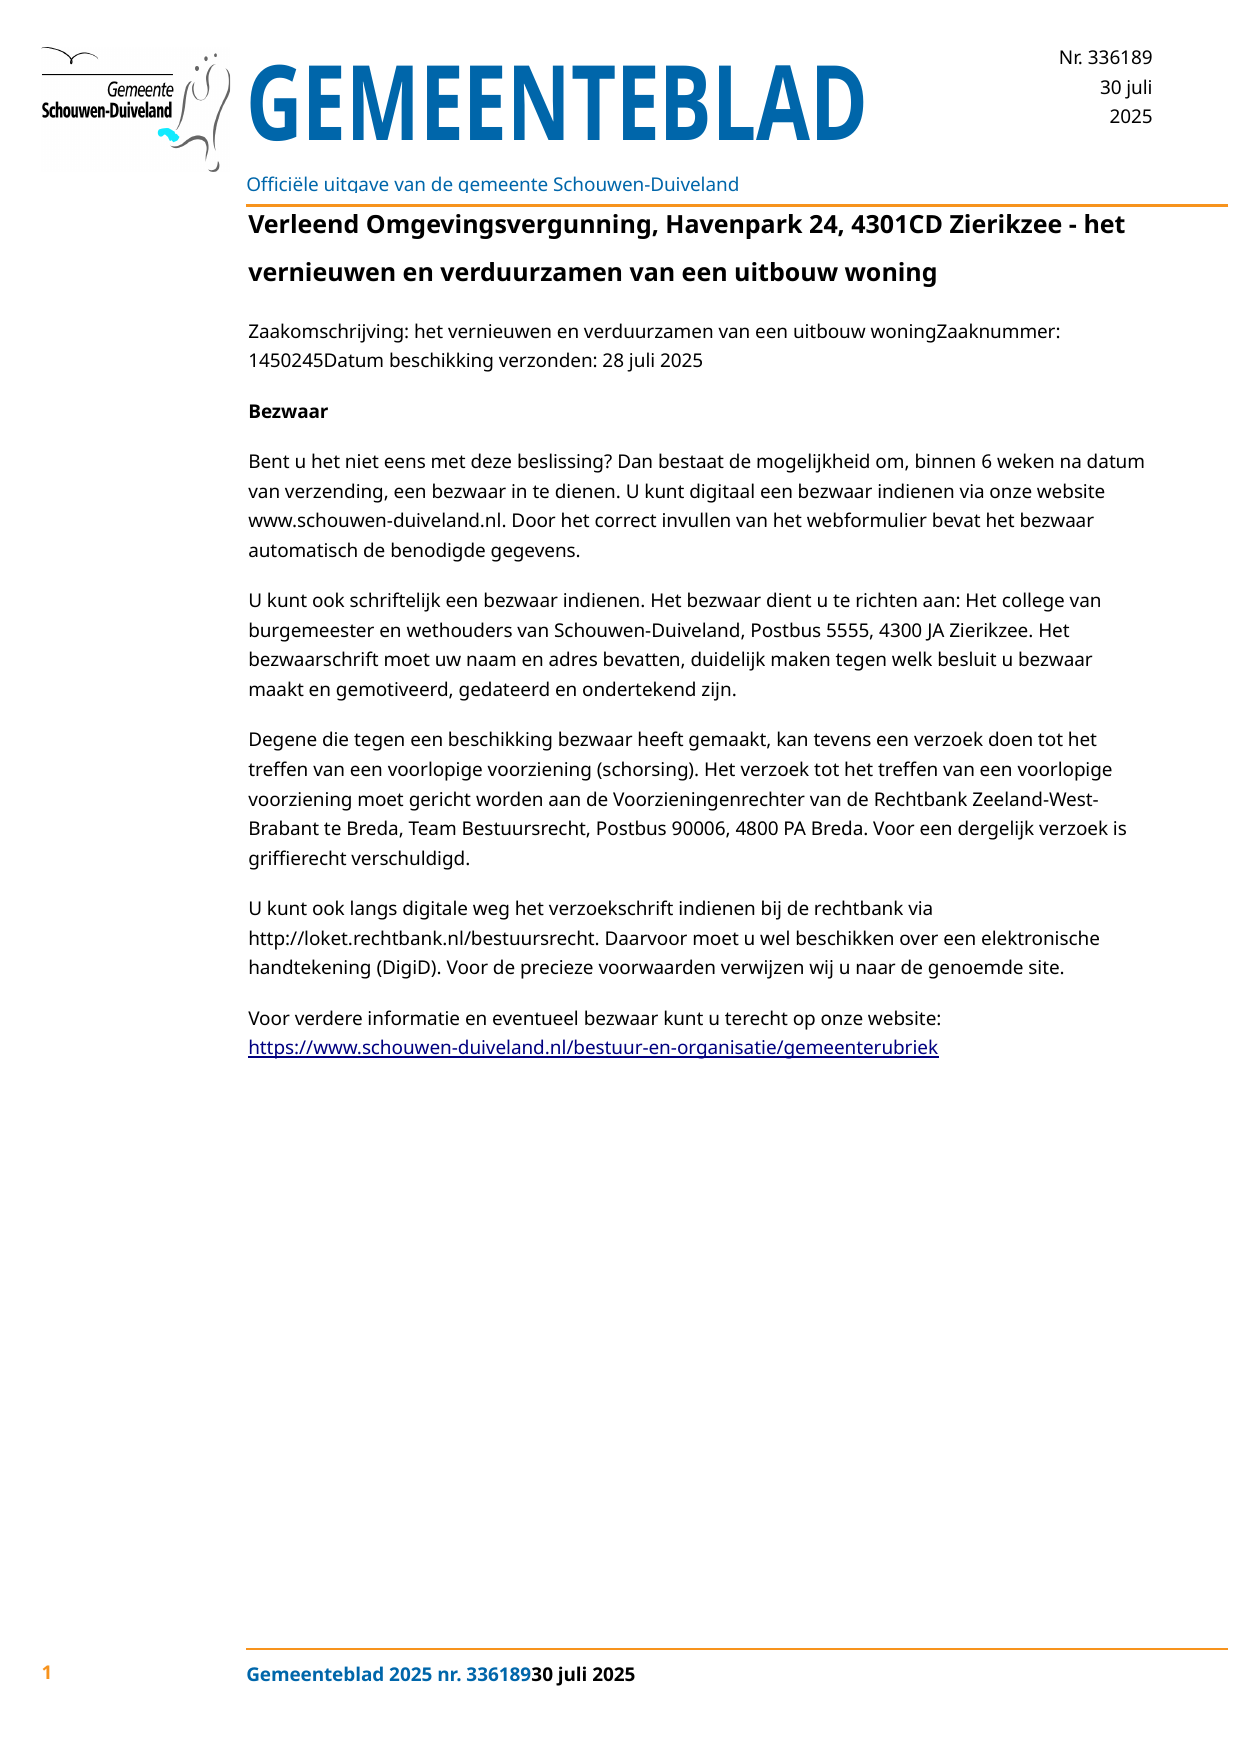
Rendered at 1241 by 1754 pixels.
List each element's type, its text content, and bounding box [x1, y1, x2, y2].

text Degene die tegen een beschikking bezwaar heeft gemaakt, kan tevens een verzoek doen tot het treffen van een voorlopige voorziening (schorsing). Het verzoek tot het treffen van een voorlopige voorziening moet gericht worden aan de Voorzieningenrechter van de Rechtbank Zeeland-West-Brabant te Breda, Team Bestuursrecht, Postbus 90006, 4800 PA Breda. Voor een dergelijk verzoek is griffierecht verschuldigd. [248, 727, 1152, 871]
picture [41, 47, 231, 172]
text Voor verdere informatie en eventueel bezwaar kunt u terecht op onze website: https://www.schouwen-duiveland.nl/bestuur-en-organisatie/gemeenterubriek [248, 1005, 1152, 1060]
text Zaakomschrijving: het vernieuwen en verduurzamen van een uitbouw woningZaaknummer: 1450245Datum beschikking verzonden: 28 juli 2025 [248, 318, 1152, 373]
text Verleend Omgevingsvergunning, Havenpark 24, 4301CD Zierikzee - het vernieuwen en verduurzamen van een uitbouw woning [248, 207, 1152, 288]
text U kunt ook langs digitale weg het verzoekschrift indienen bij de rechtbank via http://loket.rechtbank.nl/bestuursrecht. Daarvoor moet u wel beschikken over een elektronische handtekening (DigiD). Voor de precieze voorwaarden verwijzen wij u naar de genoemde site. [248, 895, 1152, 980]
text U kunt ook schriftelijk een bezwaar indienen. Het bezwaar dient u te richten aan: Het college van burgemeester en wethouders van Schouwen-Duiveland, Postbus 5555, 4300 JA Zierikzee. Het bezwaarschrift moet uw naam en adres bevatten, duidelijk maken tegen welk besluit u bezwaar maakt en gemotiveerd, gedateerd en ondertekend zijn. [248, 587, 1152, 702]
text Bezwaar [248, 398, 1152, 424]
text Bent u het niet eens met deze beslissing? Dan bestaat de mogelijkheid om, binnen 6 weken na datum van verzending, een bezwaar in te dienen. U kunt digitaal een bezwaar indienen via onze website www.schouwen-duiveland.nl. Door het correct invullen van het webformulier bevat het bezwaar automatisch de benodigde gegevens. [248, 448, 1152, 563]
